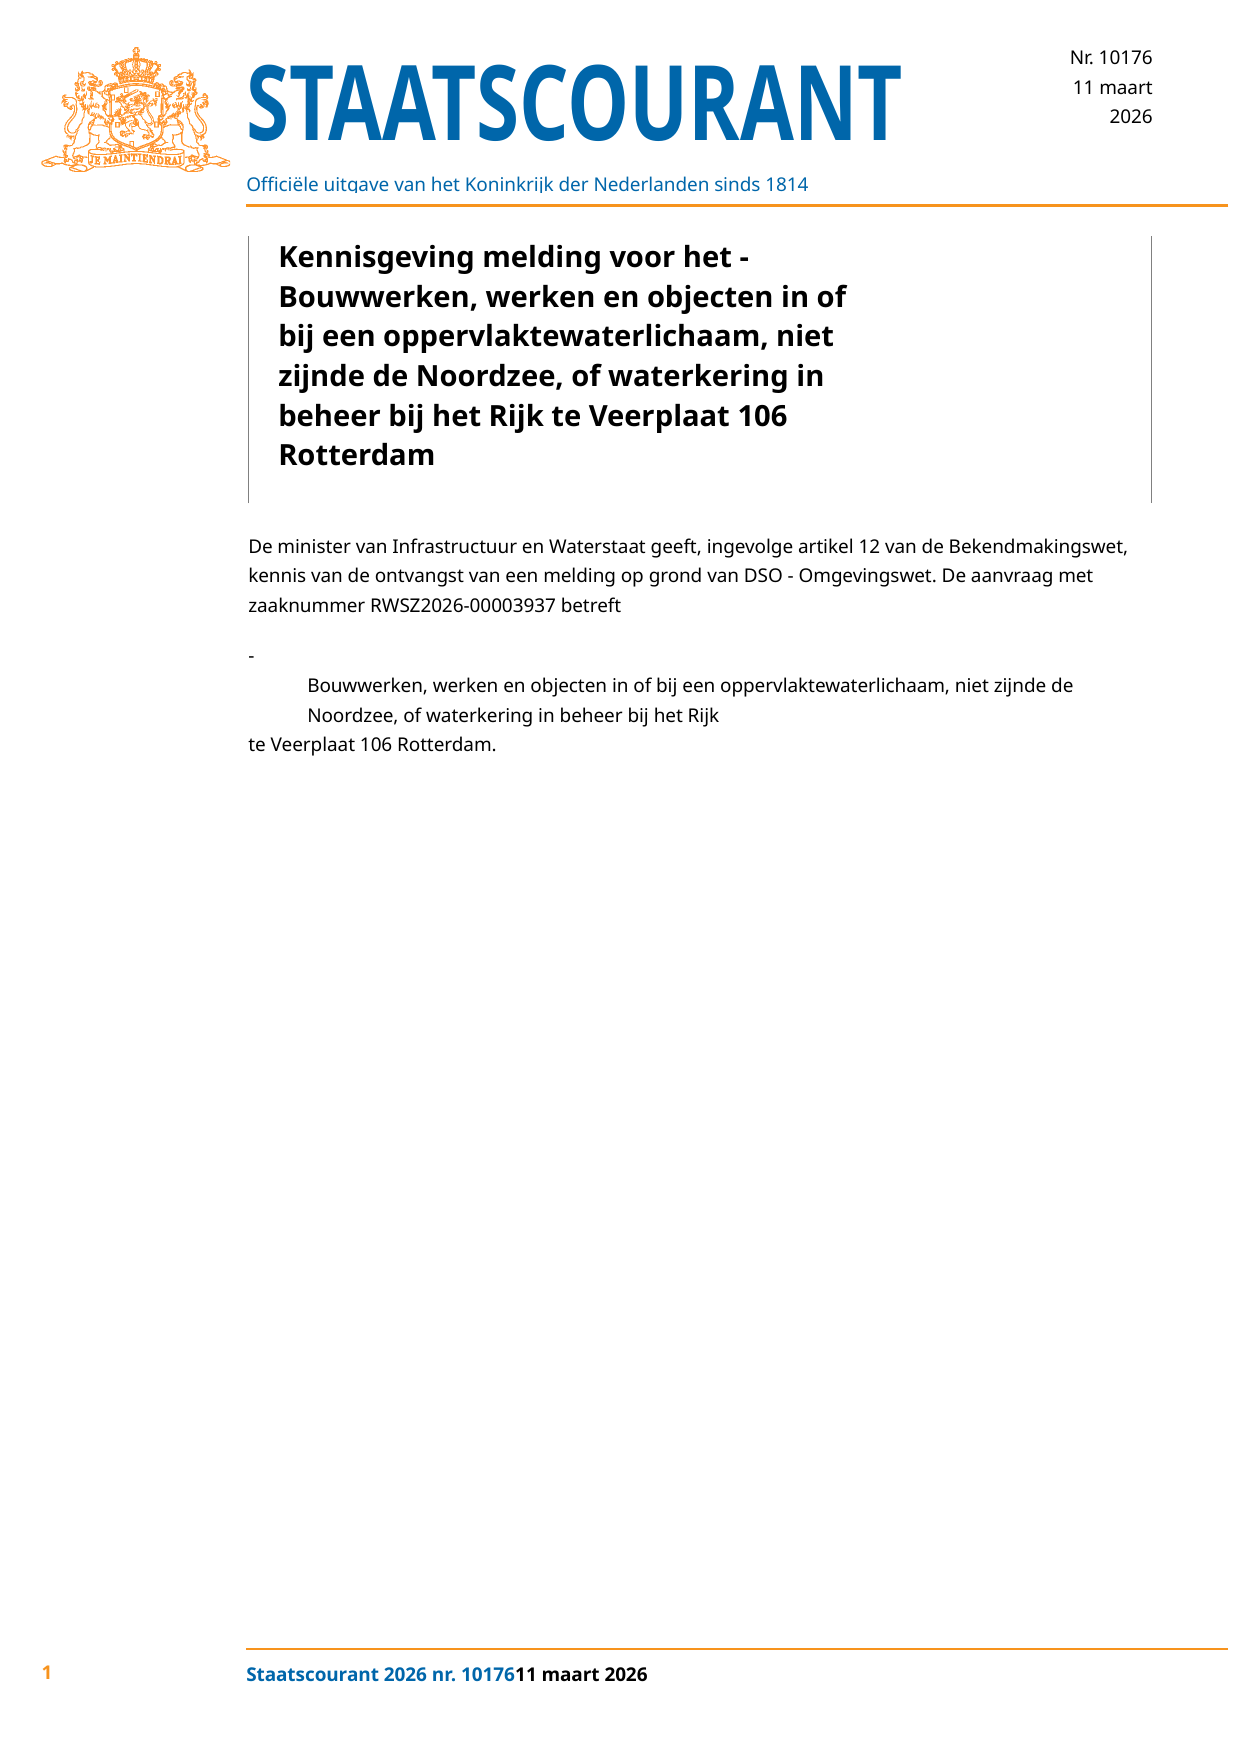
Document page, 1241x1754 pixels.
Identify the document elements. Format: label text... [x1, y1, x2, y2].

table_header [850, 414, 1151, 503]
picture [41, 47, 231, 172]
table_header [850, 236, 912, 413]
picture [912, 236, 1090, 414]
text De minister van Infrastructuur en Waterstaat geeft, ingevolge artikel 12 van de Bekendmakingswet, kennis van de ontvangst van een melding op grond van DSO - Omgevingswet. De aanvraag met zaaknummer RWSZ2026-00003937 betreft [248, 533, 1152, 618]
table_header [1090, 236, 1151, 413]
list Bouwwerken, werken en objecten in of bij een oppervlaktewaterlichaam, niet zijnde de Noordzee, of waterkering in beheer bij het Rijk [248, 672, 1152, 727]
table_header Kennisgeving melding voor het -Bouwwerken, werken en objecten in of bij een oppervlaktewaterlichaam, niet zijnde de Noordzee, of waterkering in beheer bij het Rijk te Veerplaat 106 Rotterdam [249, 236, 850, 503]
text te Veerplaat 106 Rotterdam. [248, 731, 1152, 757]
